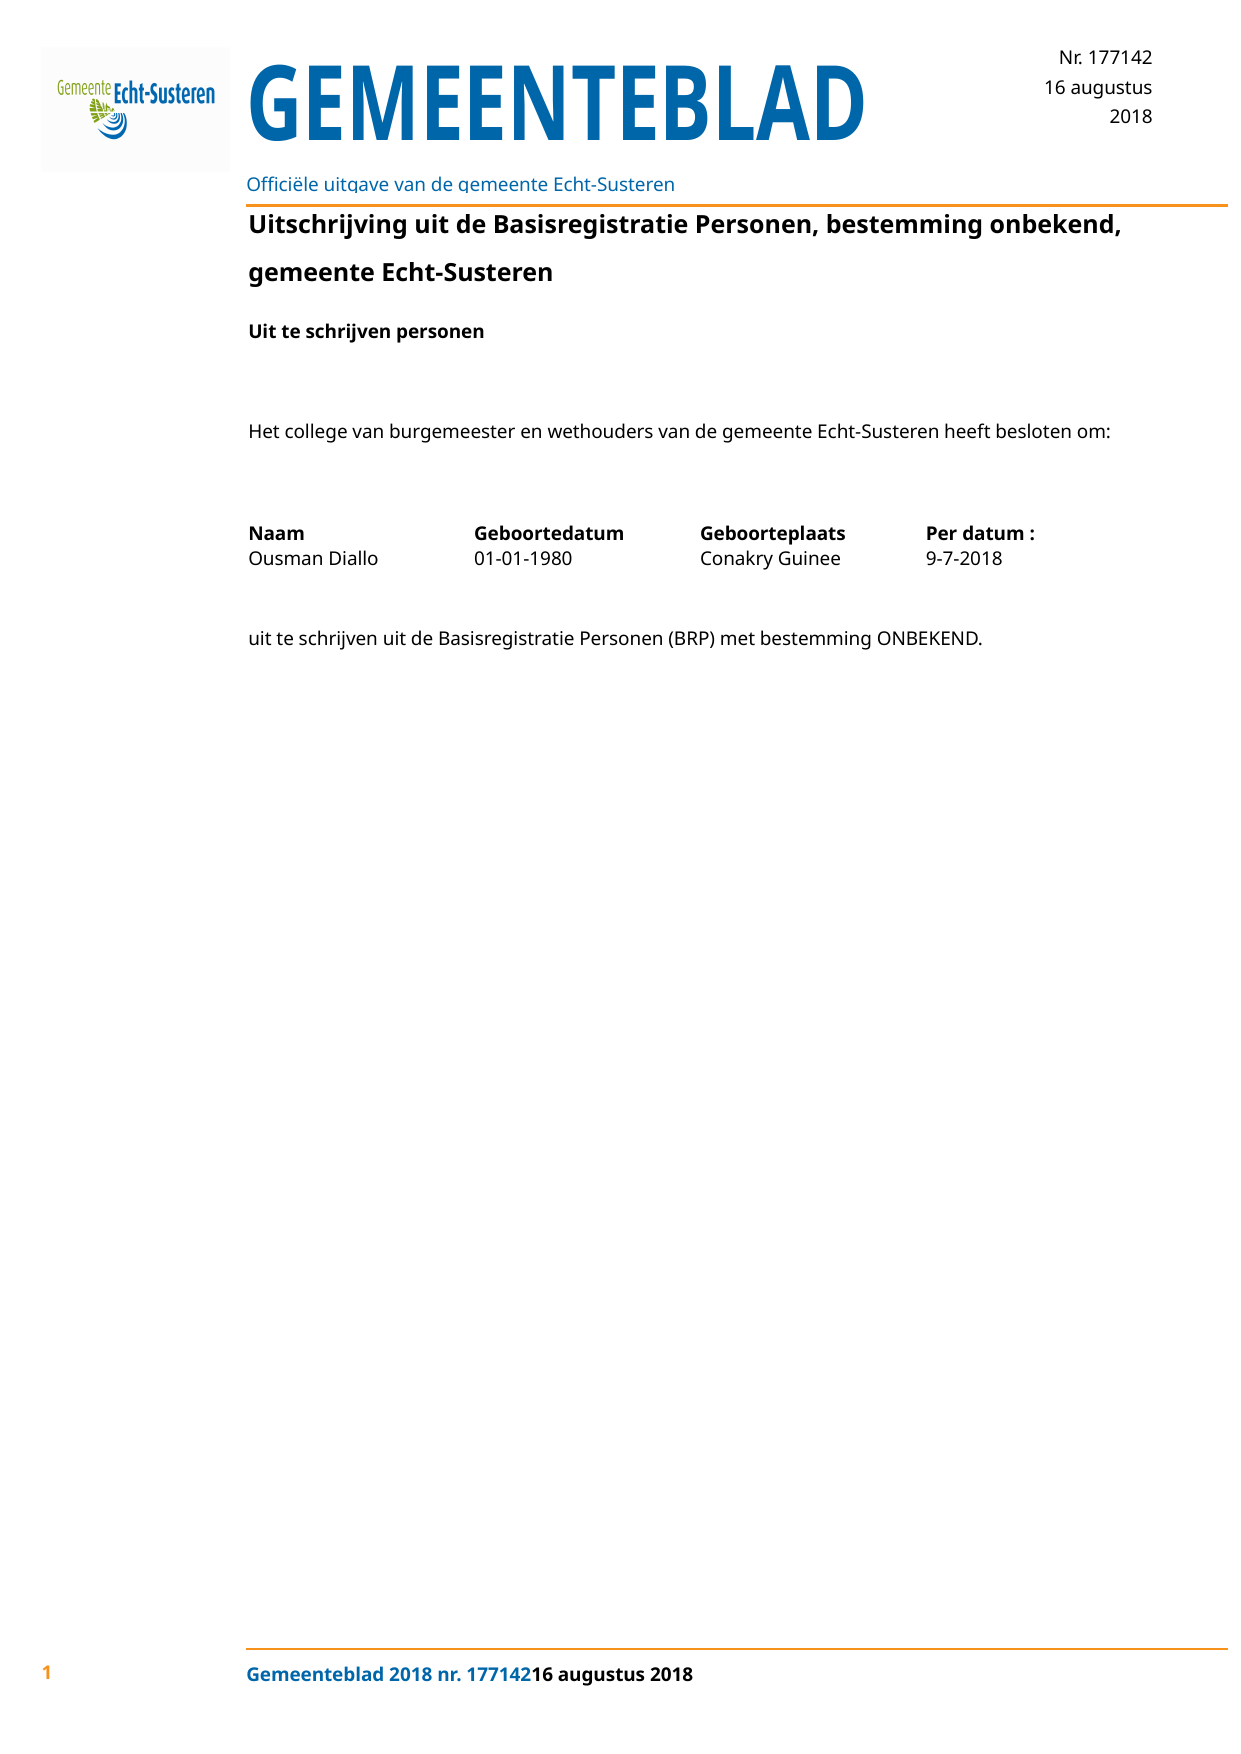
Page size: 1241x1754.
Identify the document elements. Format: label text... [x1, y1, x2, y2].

table_cell Conakry Guinee [700, 545, 926, 571]
text Uit te schrijven personen [248, 318, 1152, 344]
table_header Per datum : [926, 520, 1152, 545]
text Het college van burgemeester en wethouders van de gemeente Echt-Susteren heeft besloten om: [248, 419, 1152, 444]
text Uitschrijving uit de Basisregistratie Personen, bestemming onbekend, gemeente Echt-Susteren [248, 207, 1152, 288]
table_header Naam [248, 520, 474, 545]
text uit te schrijven uit de Basisregistratie Personen (BRP) met bestemming ONBEKEND. [248, 625, 1152, 651]
table_header Geboortedatum [474, 520, 700, 545]
table_cell 9-7-2018 [926, 545, 1152, 571]
table_cell Ousman Diallo [248, 545, 474, 571]
table_cell 01-01-1980 [474, 545, 700, 571]
table_header Geboorteplaats [700, 520, 926, 545]
picture [41, 47, 231, 172]
